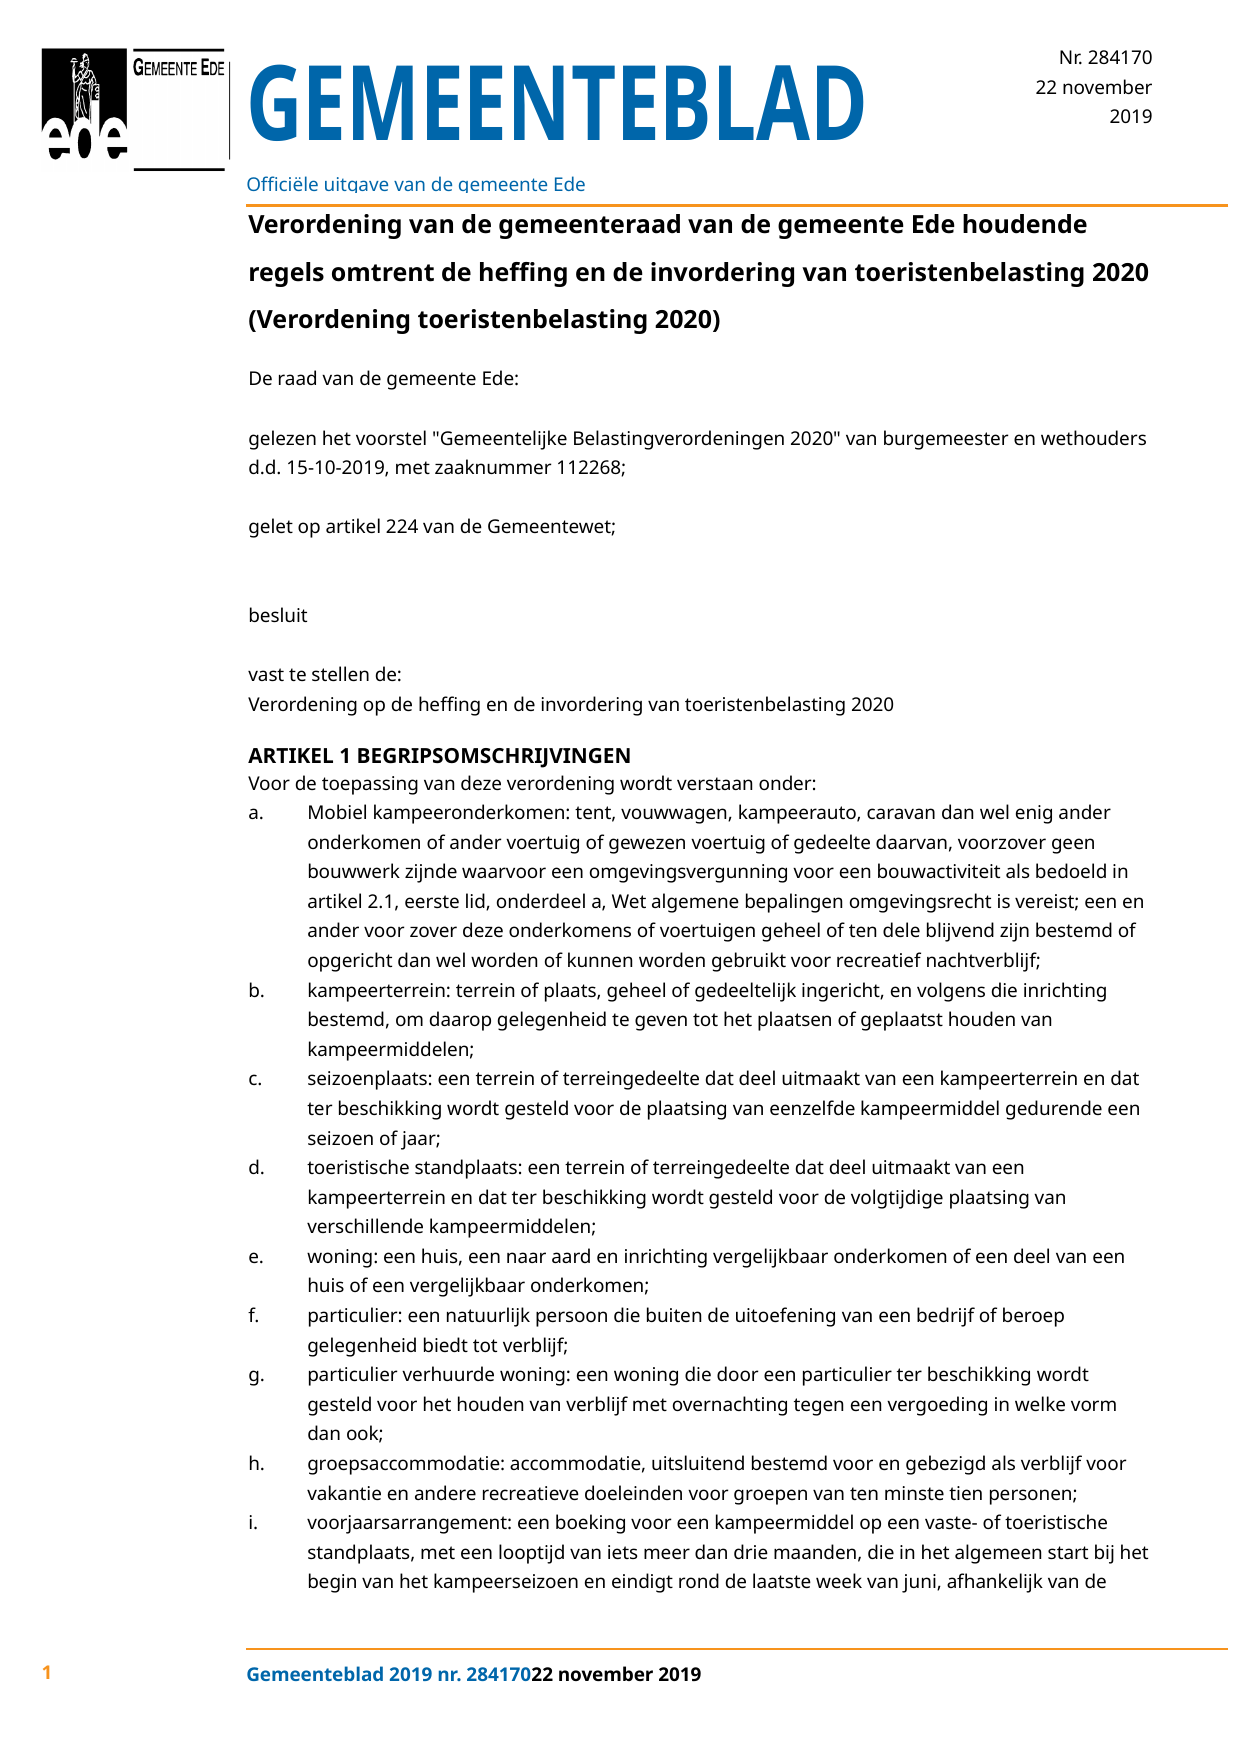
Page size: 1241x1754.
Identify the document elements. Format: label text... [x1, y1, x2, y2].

list groepsaccommodatie: accommodatie, uitsluitend bestemd voor en gebezigd als verblijf voor vakantie en andere recreatieve doeleinden voor groepen van ten minste tien personen; [248, 1450, 1152, 1506]
text vast te stellen de: [248, 661, 1152, 687]
text gelezen het voorstel "Gemeentelijke Belastingverordeningen 2020" van burgemeester en wethouders d.d. 15-10-2019, met zaaknummer 112268; [248, 425, 1152, 480]
list particulier: een natuurlijk persoon die buiten de uitoefening van een bedrijf of beroep gelegenheid biedt tot verblijf; [248, 1302, 1152, 1358]
text besluit [248, 602, 1152, 628]
text Verordening op de heffing en de invordering van toeristenbelasting 2020 [248, 691, 1152, 717]
text gelet op artikel 224 van de Gemeentewet; [248, 513, 1152, 539]
list kampeerterrein: terrein of plaats, geheel of gedeeltelijk ingericht, en volgens die inrichting bestemd, om daarop gelegenheid te geven tot het plaatsen of geplaatst houden van kampeermiddelen; [248, 977, 1152, 1062]
picture [41, 47, 231, 172]
text Verordening van de gemeenteraad van de gemeente Ede houdende regels omtrent de heffing en de invordering van toeristenbelasting 2020 (Verordening toeristenbelasting 2020) [248, 207, 1152, 336]
list voorjaarsarrangement: een boeking voor een kampeermiddel op een vaste- of toeristische standplaats, met een looptijd van iets meer dan drie maanden, die in het algemeen start bij het begin van het kampeerseizoen en eindigt rond de laatste week van juni, afhankelijk van de [248, 1509, 1152, 1594]
text De raad van de gemeente Ede: [248, 366, 1152, 391]
list seizoenplaats: een terrein of terreingedeelte dat deel uitmaakt van een kampeerterrein en dat ter beschikking wordt gesteld voor de plaatsing van eenzelfde kampeermiddel gedurende een seizoen of jaar; [248, 1066, 1152, 1151]
list particulier verhuurde woning: een woning die door een particulier ter beschikking wordt gesteld voor het houden van verblijf met overnachting tegen een vergoeding in welke vorm dan ook; [248, 1361, 1152, 1446]
list woning: een huis, een naar aard en inrichting vergelijkbaar onderkomen of een deel van een huis of een vergelijkbaar onderkomen; [248, 1243, 1152, 1298]
text Voor de toepassing van deze verordening wordt verstaan onder: [248, 770, 1152, 796]
list toeristische standplaats: een terrein of terreingedeelte dat deel uitmaakt van een kampeerterrein en dat ter beschikking wordt gesteld voor de volgtijdige plaatsing van verschillende kampeermiddelen; [248, 1154, 1152, 1239]
list Mobiel kampeeronderkomen: tent, vouwwagen, kampeerauto, caravan dan wel enig ander onderkomen of ander voertuig of gewezen voertuig of gedeelte daarvan, voorzover geen bouwwerk zijnde waarvoor een omgevingsvergunning voor een bouwactiviteit als bedoeld in artikel 2.1, eerste lid, onderdeel a, Wet algemene bepalingen omgevingsrecht is vereist; een en ander voor zover deze onderkomens of voertuigen geheel of ten dele blijvend zijn bestemd of opgericht dan wel worden of kunnen worden gebruikt voor recreatief nachtverblijf; [248, 799, 1152, 973]
text ARTIKEL 1 BEGRIPSOMSCHRIJVINGEN [248, 741, 1152, 770]
